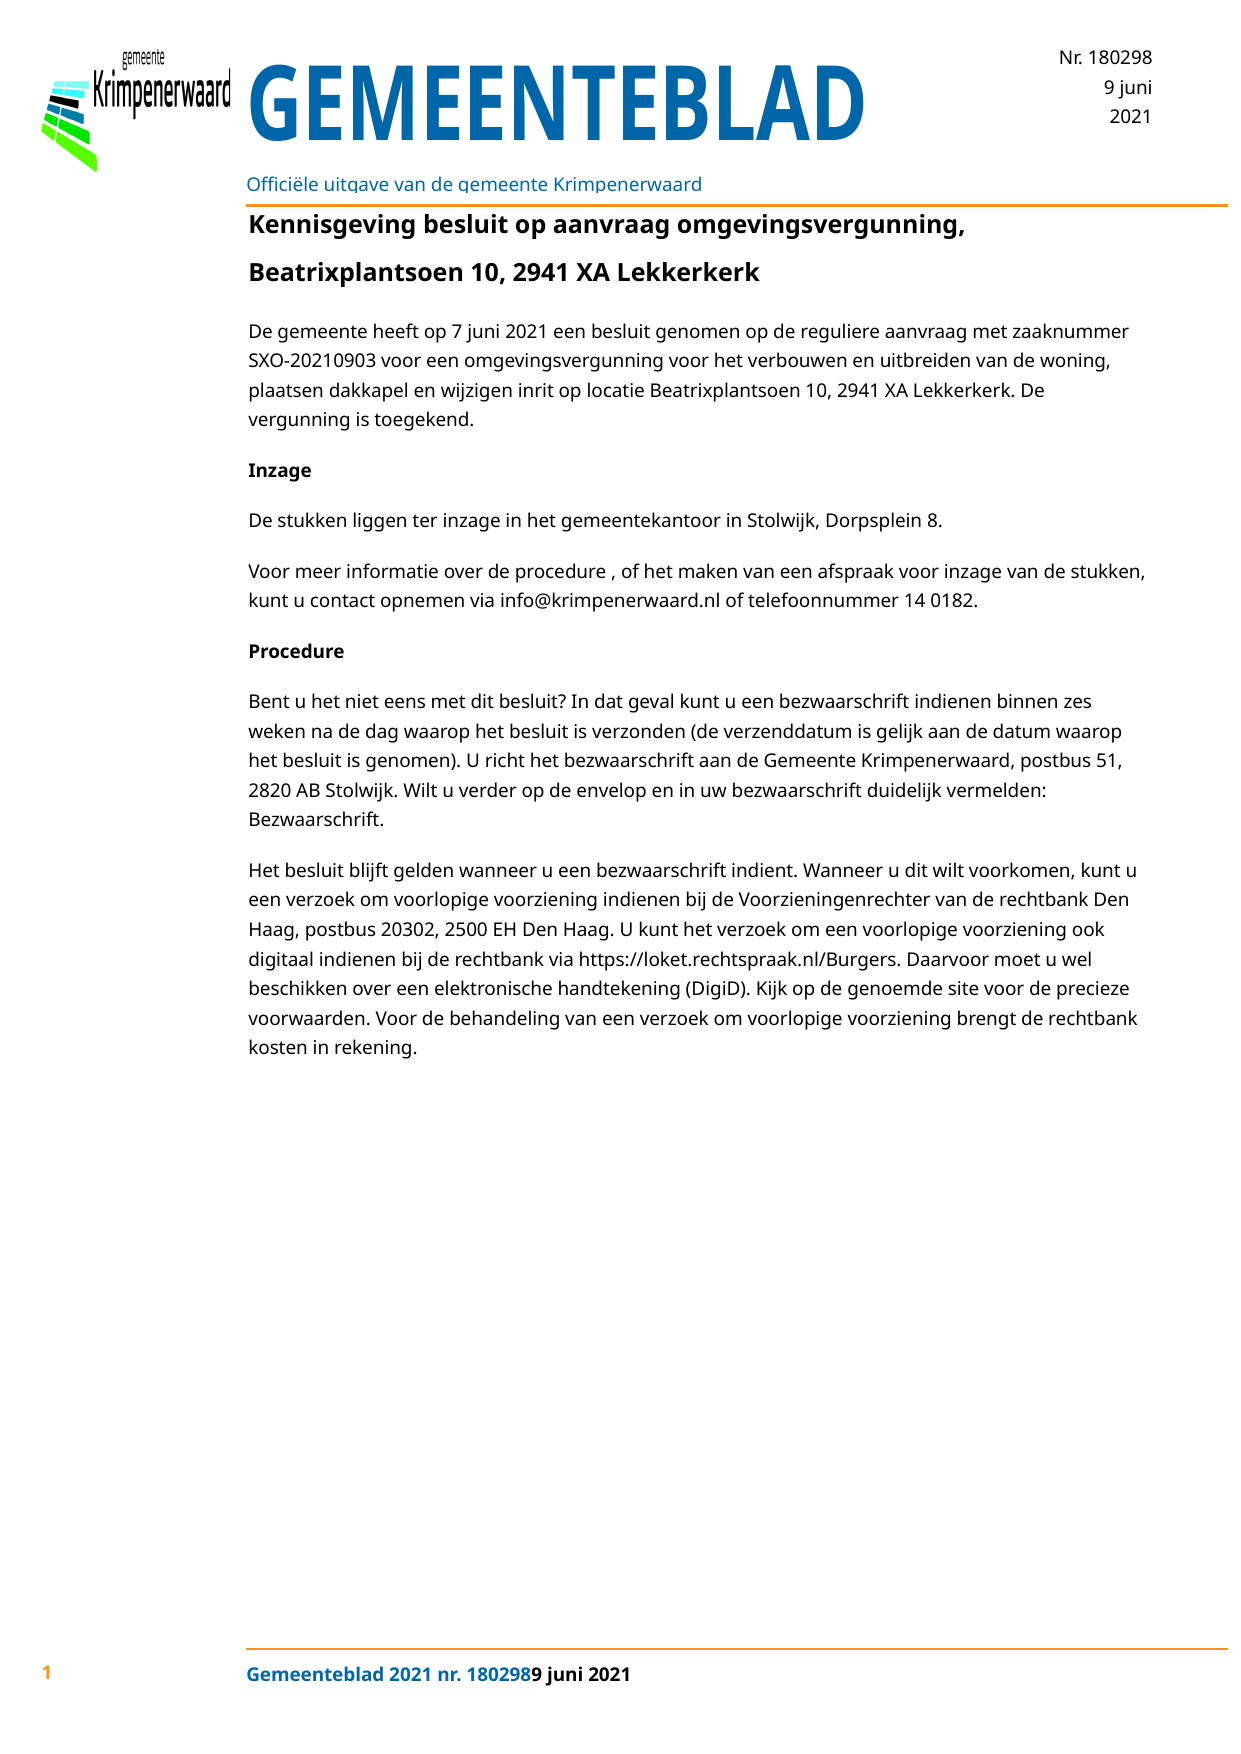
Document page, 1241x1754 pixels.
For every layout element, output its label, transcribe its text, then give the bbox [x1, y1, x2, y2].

text De stukken liggen ter inzage in het gemeentekantoor in Stolwijk, Dorpsplein 8. [248, 507, 1152, 533]
text Voor meer informatie over de procedure , of het maken van een afspraak voor inzage van de stukken, kunt u contact opnemen via info@krimpenerwaard.nl of telefoonnummer 14 0182. [248, 558, 1152, 613]
text De gemeente heeft op 7 juni 2021 een besluit genomen op de reguliere aanvraag met zaaknummer SXO-20210903 voor een omgevingsvergunning voor het verbouwen en uitbreiden van de woning, plaatsen dakkapel en wijzigen inrit op locatie Beatrixplantsoen 10, 2941 XA Lekkerkerk. De vergunning is toegekend. [248, 318, 1152, 432]
text Procedure [248, 638, 1152, 664]
text Het besluit blijft gelden wanneer u een bezwaarschrift indient. Wanneer u dit wilt voorkomen, kunt u een verzoek om voorlopige voorziening indienen bij de Voorzieningenrechter van de rechtbank Den Haag, postbus 20302, 2500 EH Den Haag. U kunt het verzoek om een voorlopige voorziening ook digitaal indienen bij de rechtbank via https://loket.rechtspraak.nl/Burgers. Daarvoor moet u wel beschikken over een elektronische handtekening (DigiD). Kijk op de genoemde site voor de precieze voorwaarden. Voor de behandeling van een verzoek om voorlopige voorziening brengt de rechtbank kosten in rekening. [248, 857, 1152, 1060]
picture [41, 47, 231, 172]
text Kennisgeving besluit op aanvraag omgevingsvergunning, Beatrixplantsoen 10, 2941 XA Lekkerkerk [248, 207, 1152, 288]
text Bent u het niet eens met dit besluit? In dat geval kunt u een bezwaarschrift indienen binnen zes weken na de dag waarop het besluit is verzonden (de verzenddatum is gelijk aan de datum waarop het besluit is genomen). U richt het bezwaarschrift aan de Gemeente Krimpenerwaard, postbus 51, 2820 AB Stolwijk. Wilt u verder op de envelop en in uw bezwaarschrift duidelijk vermelden: Bezwaarschrift. [248, 688, 1152, 832]
text Inzage [248, 457, 1152, 483]
